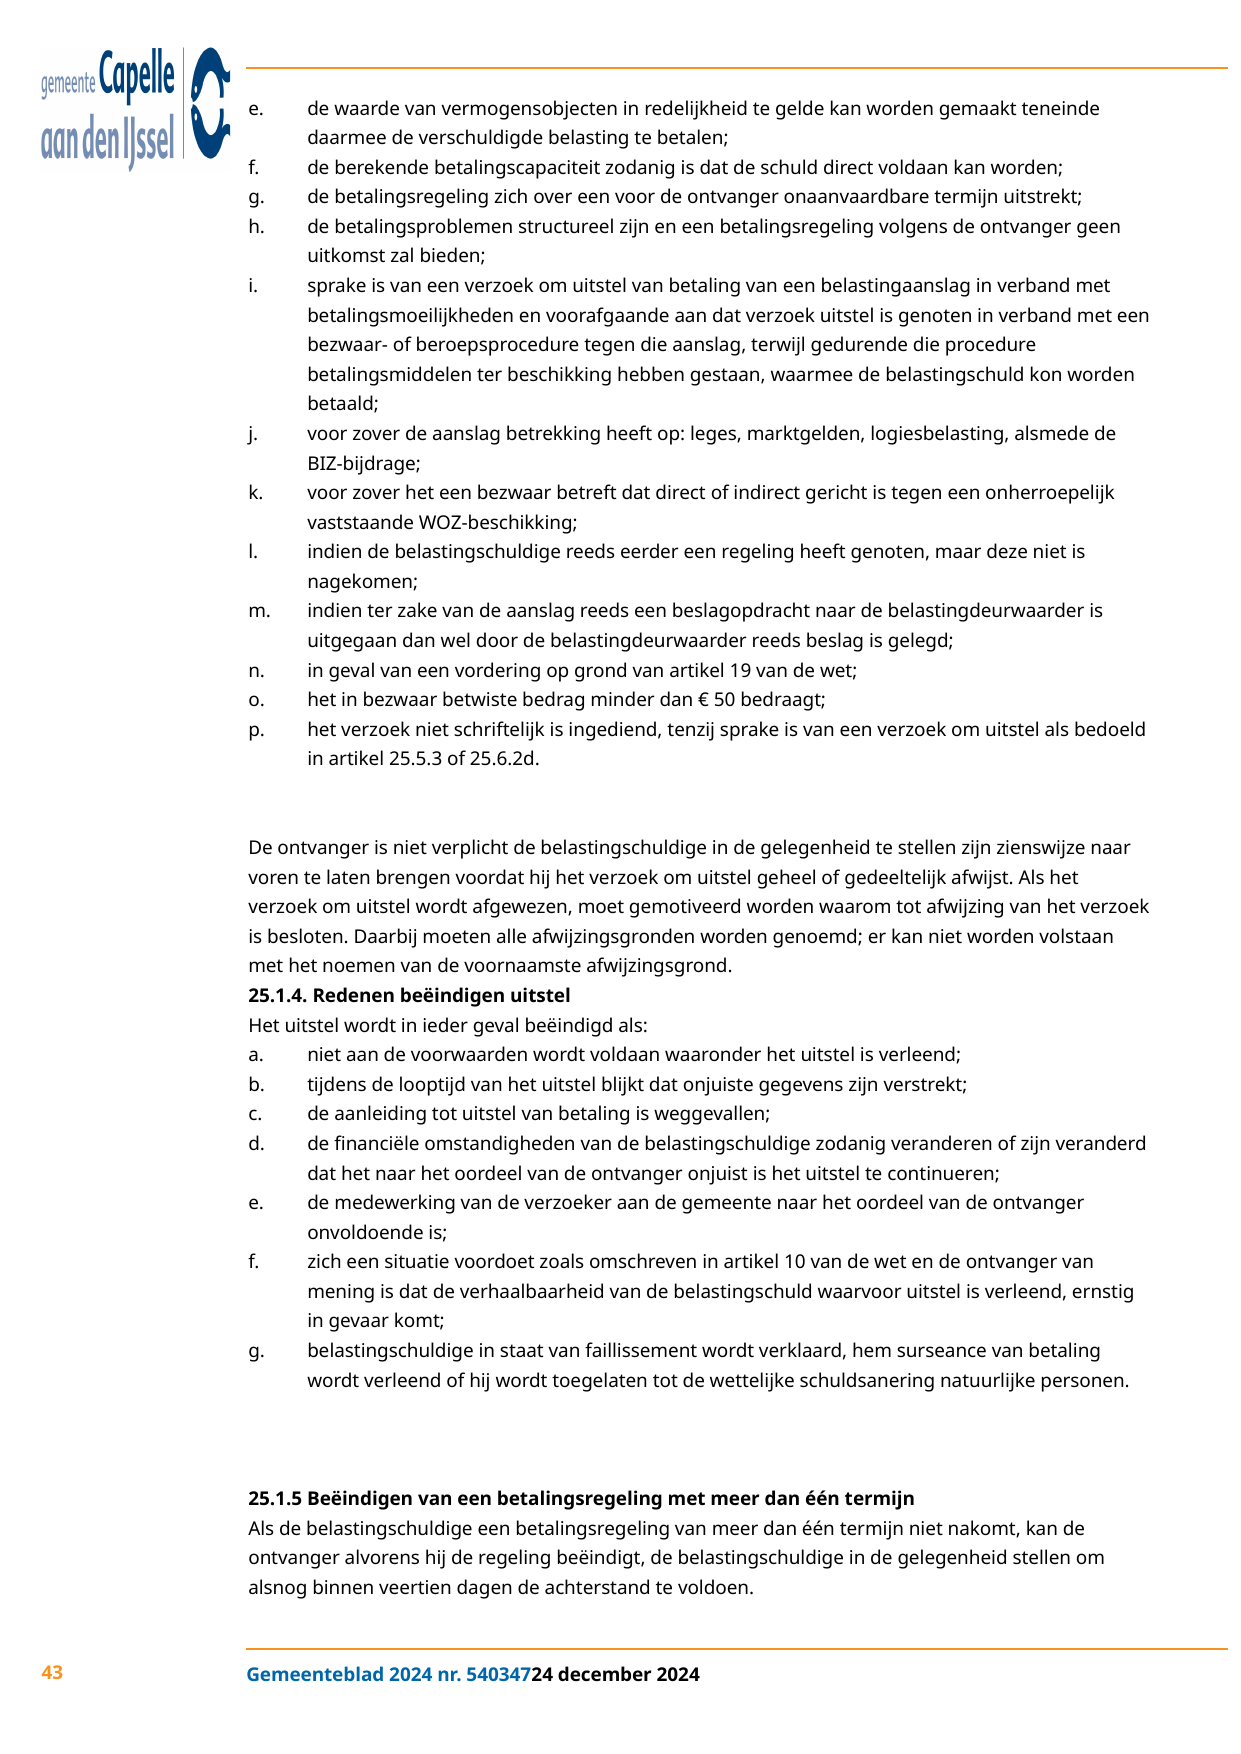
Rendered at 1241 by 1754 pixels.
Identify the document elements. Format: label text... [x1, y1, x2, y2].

list het in bezwaar betwiste bedrag minder dan € 50 bedraagt; [248, 686, 1152, 712]
list in geval van een vordering op grond van artikel 19 van de wet; [248, 657, 1152, 683]
list het verzoek niet schriftelijk is ingediend, tenzij sprake is van een verzoek om uitstel als bedoeld in artikel 25.5.3 of 25.6.2d. [248, 716, 1152, 771]
list voor zover de aanslag betrekking heeft op: leges, marktgelden, logiesbelasting, alsmede de BIZ-bijdrage; [248, 420, 1152, 476]
list indien de belastingschuldige reeds eerder een regeling heeft genoten, maar deze niet is nagekomen; [248, 538, 1152, 594]
list indien ter zake van de aanslag reeds een beslagopdracht naar de belastingdeurwaarder is uitgegaan dan wel door de belastingdeurwaarder reeds beslag is gelegd; [248, 598, 1152, 653]
list de betalingsregeling zich over een voor de ontvanger onaanvaardbare termijn uitstrekt; [248, 183, 1152, 209]
list de medewerking van de verzoeker aan de gemeente naar het oordeel van de ontvanger onvoldoende is; [248, 1189, 1152, 1245]
list de betalingsproblemen structureel zijn en een betalingsregeling volgens de ontvanger geen uitkomst zal bieden; [248, 213, 1152, 268]
text 25.1.4. Redenen beëindigen uitstel [248, 982, 1152, 1008]
list de aanleiding tot uitstel van betaling is weggevallen; [248, 1101, 1152, 1126]
text Het uitstel wordt in ieder geval beëindigd als: [248, 1012, 1152, 1038]
list belastingschuldige in staat van faillissement wordt verklaard, hem surseance van betaling wordt verleend of hij wordt toegelaten tot de wettelijke schuldsanering natuurlijke personen. [248, 1337, 1152, 1393]
text 25.1.5 Beëindigen van een betalingsregeling met meer dan één termijn [248, 1485, 1152, 1511]
list sprake is van een verzoek om uitstel van betaling van een belastingaanslag in verband met betalingsmoeilijkheden en voorafgaande aan dat verzoek uitstel is genoten in verband met een bezwaar- of beroepsprocedure tegen die aanslag, terwijl gedurende die procedure betalingsmiddelen ter beschikking hebben gestaan, waarmee de belastingschuld kon worden betaald; [248, 272, 1152, 416]
list niet aan de voorwaarden wordt voldaan waaronder het uitstel is verleend; [248, 1041, 1152, 1067]
list de financiële omstandigheden van de belastingschuldige zodanig veranderen of zijn veranderd dat het naar het oordeel van de ontvanger onjuist is het uitstel te continueren; [248, 1130, 1152, 1186]
list zich een situatie voordoet zoals omschreven in artikel 10 van de wet en de ontvanger van mening is dat de verhaalbaarheid van de belastingschuld waarvoor uitstel is verleend, ernstig in gevaar komt; [248, 1248, 1152, 1333]
list de berekende betalingscapaciteit zodanig is dat de schuld direct voldaan kan worden; [248, 154, 1152, 180]
text De ontvanger is niet verplicht de belastingschuldige in de gelegenheid te stellen zijn zienswijze naar voren te laten brengen voordat hij het verzoek om uitstel geheel of gedeeltelijk afwijst. Als het verzoek om uitstel wordt afgewezen, moet gemotiveerd worden waarom tot afwijzing van het verzoek is besloten. Daarbij moeten alle afwijzingsgronden worden genoemd; er kan niet worden volstaan met het noemen van de voornaamste afwijzingsgrond. [248, 834, 1152, 978]
picture [41, 47, 231, 172]
list de waarde van vermogensobjecten in redelijkheid te gelde kan worden gemaakt teneinde daarmee de verschuldigde belasting te betalen; [248, 95, 1152, 150]
list tijdens de looptijd van het uitstel blijkt dat onjuiste gegevens zijn verstrekt; [248, 1071, 1152, 1097]
list voor zover het een bezwaar betreft dat direct of indirect gericht is tegen een onherroepelijk vaststaande WOZ-beschikking; [248, 479, 1152, 535]
text Als de belastingschuldige een betalingsregeling van meer dan één termijn niet nakomt, kan de ontvanger alvorens hij de regeling beëindigt, de belastingschuldige in de gelegenheid stellen om alsnog binnen veertien dagen de achterstand te voldoen. [248, 1515, 1152, 1600]
